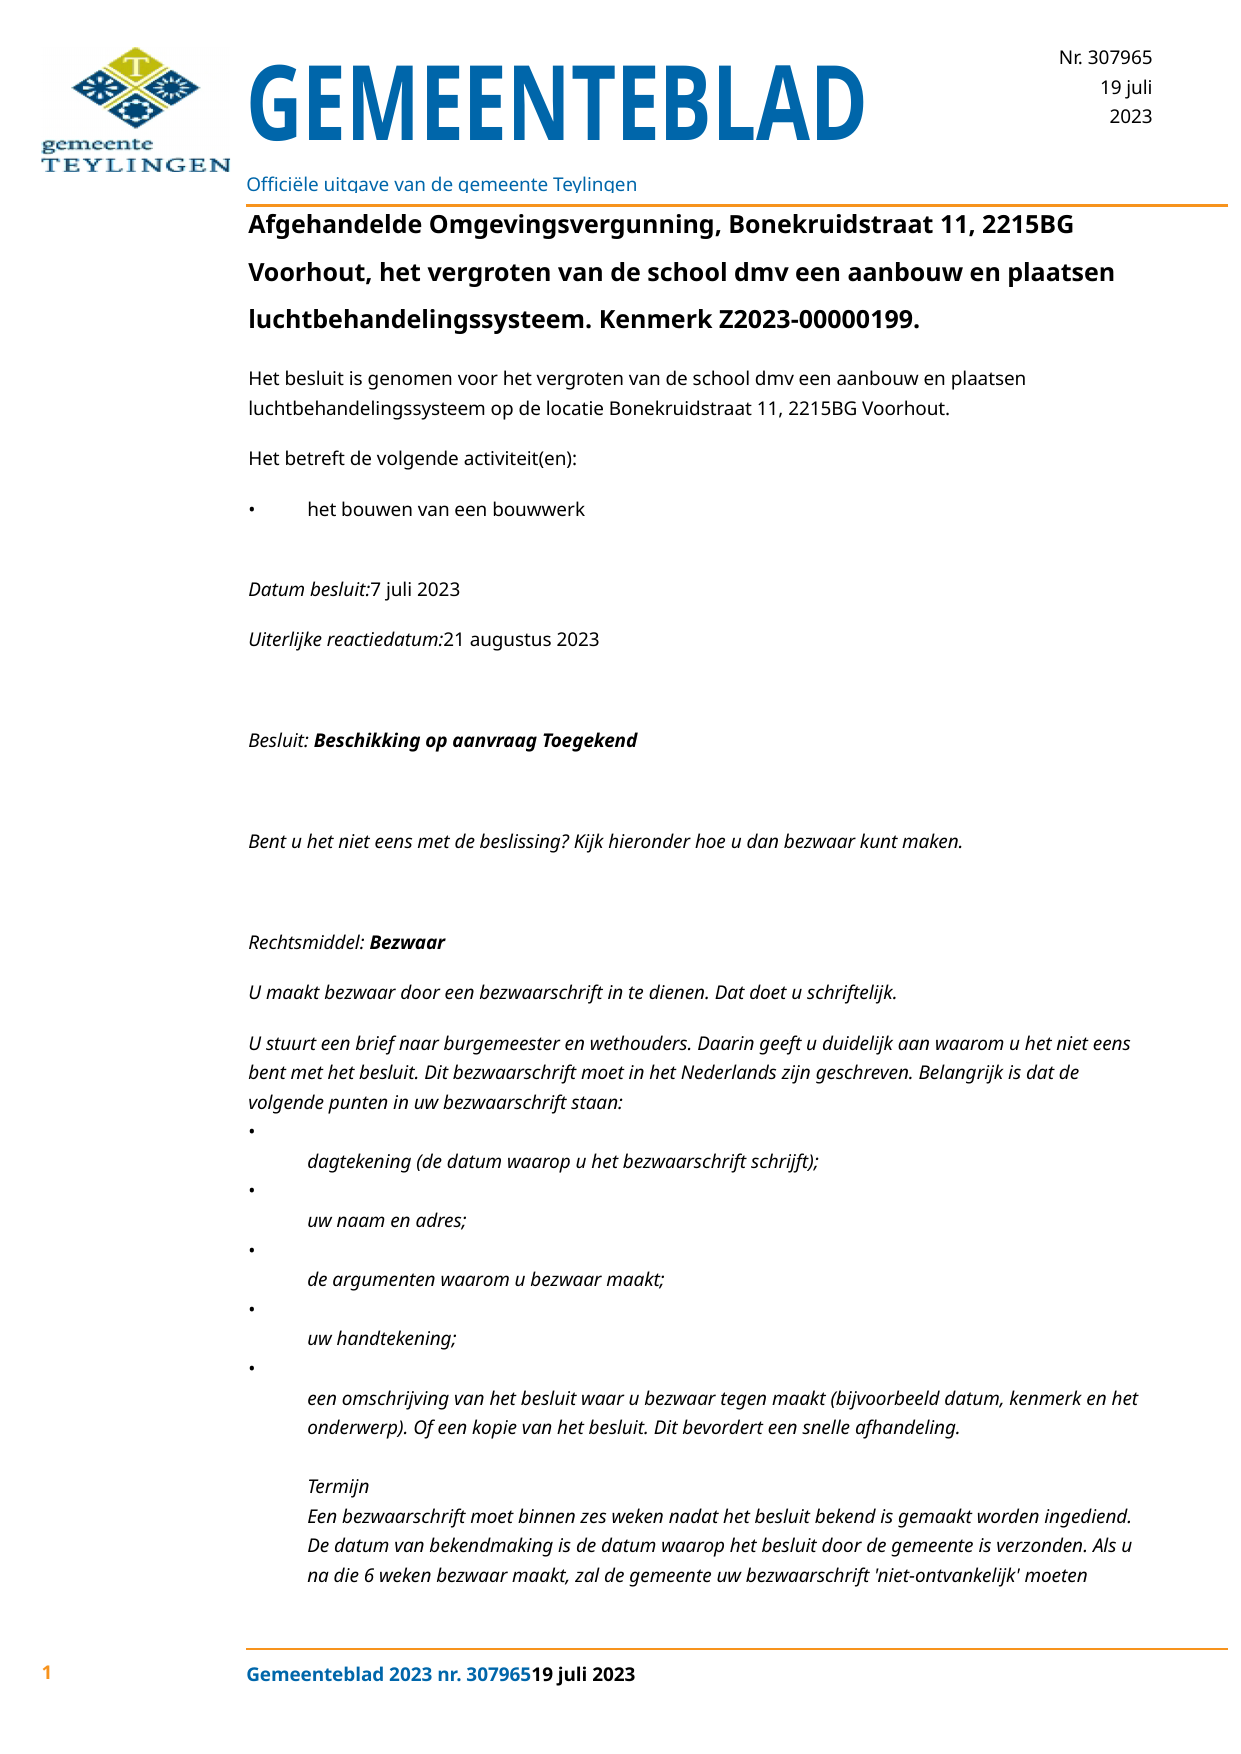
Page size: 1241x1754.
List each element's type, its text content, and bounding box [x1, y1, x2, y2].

text U stuurt een brief naar burgemeester en wethouders. Daarin geeft u duidelijk aan waarom u het niet eens bent met het besluit. Dit bezwaarschrift moet in het Nederlands zijn geschreven. Belangrijk is dat de volgende punten in uw bezwaarschrift staan: [248, 1030, 1152, 1114]
text Het besluit is genomen voor het vergroten van de school dmv een aanbouw en plaatsen luchtbehandelingssysteem op de locatie Bonekruidstraat 11, 2215BG Voorhout. [248, 366, 1152, 421]
text Uiterlijke reactiedatum:21 augustus 2023 [248, 626, 1152, 652]
list een omschrijving van het besluit waar u bezwaar tegen maakt (bijvoorbeeld datum, kenmerk en het onderwerp). Of een kopie van het besluit. Dit bevordert een snelle afhandeling. [248, 1385, 1152, 1440]
picture [41, 47, 231, 172]
text Afgehandelde Omgevingsvergunning, Bonekruidstraat 11, 2215BG Voorhout, het vergroten van de school dmv een aanbouw en plaatsen luchtbehandelingssysteem. Kenmerk Z2023-00000199. [248, 207, 1152, 336]
list Termijn [248, 1473, 1152, 1499]
text Rechtsmiddel: Bezwaar [248, 929, 1152, 954]
list uw naam en adres; [248, 1207, 1152, 1233]
text Het betreft de volgende activiteit(en): [248, 446, 1152, 471]
text Datum besluit:7 juli 2023 [248, 576, 1152, 602]
text Besluit: Beschikking op aanvraag Toegekend [248, 727, 1152, 753]
list Een bezwaarschrift moet binnen zes weken nadat het besluit bekend is gemaakt worden ingediend. De datum van bekendmaking is de datum waarop het besluit door de gemeente is verzonden. Als u na die 6 weken bezwaar maakt, zal de gemeente uw bezwaarschrift 'niet-ontvankelijk' moeten [248, 1503, 1152, 1588]
list de argumenten waarom u bezwaar maakt; [248, 1266, 1152, 1292]
list dagtekening (de datum waarop u het bezwaarschrift schrijft); [248, 1148, 1152, 1174]
text U maakt bezwaar door een bezwaarschrift in te dienen. Dat doet u schriftelijk. [248, 979, 1152, 1005]
text Bent u het niet eens met de beslissing? Kijk hieronder hoe u dan bezwaar kunt maken. [248, 828, 1152, 854]
list uw handtekening; [248, 1326, 1152, 1351]
list het bouwen van een bouwwerk [248, 496, 1152, 522]
